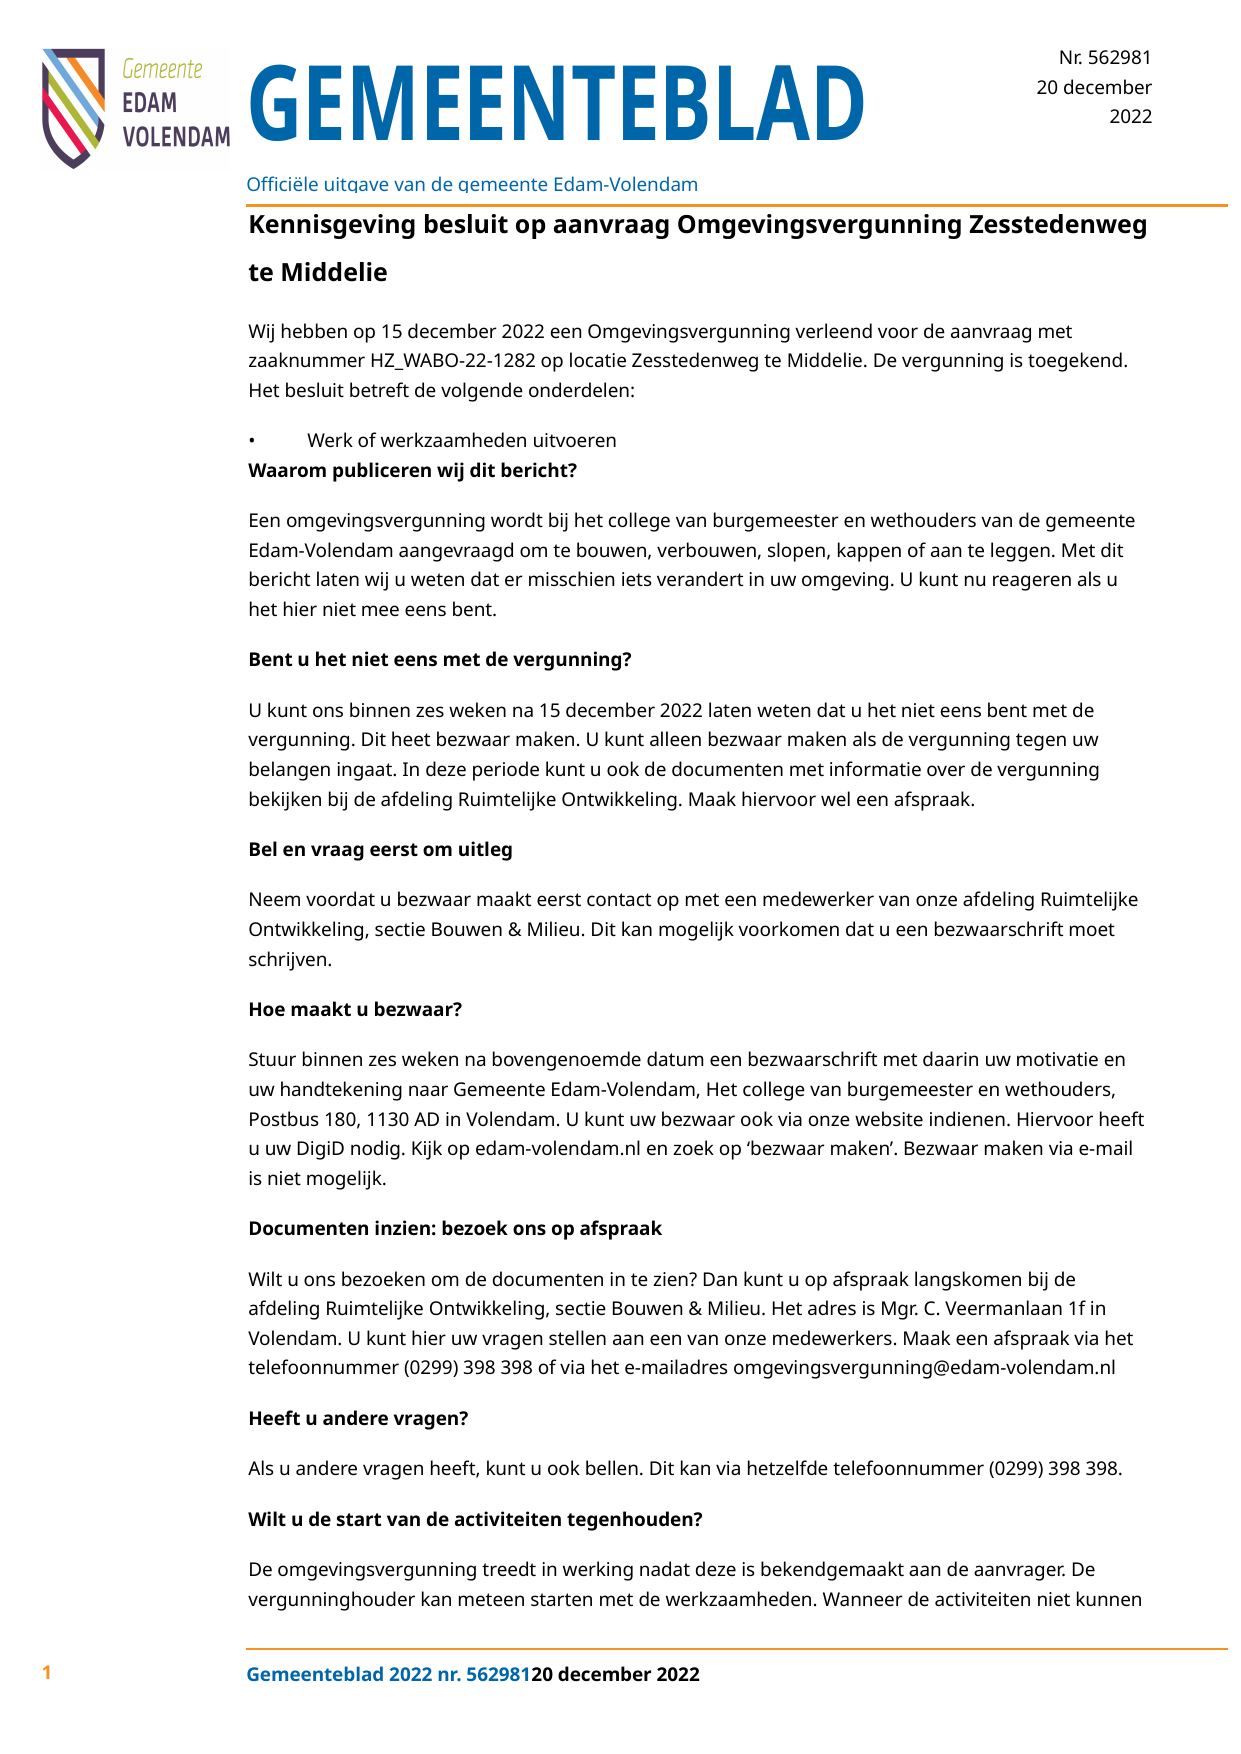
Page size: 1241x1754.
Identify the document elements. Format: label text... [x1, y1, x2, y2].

text Een omgevingsvergunning wordt bij het college van burgemeester en wethouders van de gemeente Edam-Volendam aangevraagd om te bouwen, verbouwen, slopen, kappen of aan te leggen. Met dit bericht laten wij u weten dat er misschien iets verandert in uw omgeving. U kunt nu reageren als u het hier niet mee eens bent. [248, 507, 1152, 622]
text Wilt u ons bezoeken om de documenten in te zien? Dan kunt u op afspraak langskomen bij de afdeling Ruimtelijke Ontwikkeling, sectie Bouwen & Milieu. Het adres is Mgr. C. Veermanlaan 1f in Volendam. U kunt hier uw vragen stellen aan een van onze medewerkers. Maak een afspraak via het telefoonnummer (0299) 398 398 of via het e-mailadres omgevingsvergunning@edam-volendam.nl [248, 1266, 1152, 1380]
text U kunt ons binnen zes weken na 15 december 2022 laten weten dat u het niet eens bent met de vergunning. Dit heet bezwaar maken. U kunt alleen bezwaar maken als de vergunning tegen uw belangen ingaat. In deze periode kunt u ook de documenten met informatie over de vergunning bekijken bij de afdeling Ruimtelijke Ontwikkeling. Maak hiervoor wel een afspraak. [248, 697, 1152, 812]
text Stuur binnen zes weken na bovengenoemde datum een bezwaarschrift met daarin uw motivatie en uw handtekening naar Gemeente Edam-Volendam, Het college van burgemeester en wethouders, Postbus 180, 1130 AD in Volendam. U kunt uw bezwaar ook via onze website indienen. Hiervoor heeft u uw DigiD nodig. Kijk op edam-volendam.nl en zoek op ‘bezwaar maken’. Bezwaar maken via e-mail is niet mogelijk. [248, 1047, 1152, 1191]
picture [41, 47, 231, 172]
text Heeft u andere vragen? [248, 1405, 1152, 1431]
text Als u andere vragen heeft, kunt u ook bellen. Dit kan via hetzelfde telefoonnummer (0299) 398 398. [248, 1455, 1152, 1481]
text De omgevingsvergunning treedt in werking nadat deze is bekendgemaakt aan de aanvrager. De vergunninghouder kan meteen starten met de werkzaamheden. Wanneer de activiteiten niet kunnen [248, 1556, 1152, 1612]
text Neem voordat u bezwaar maakt eerst contact op met een medewerker van onze afdeling Ruimtelijke Ontwikkeling, sectie Bouwen & Milieu. Dit kan mogelijk voorkomen dat u een bezwaarschrift moet schrijven. [248, 887, 1152, 972]
list Werk of werkzaamheden uitvoeren [248, 427, 1152, 453]
text Bent u het niet eens met de vergunning? [248, 647, 1152, 672]
text Waarom publiceren wij dit bericht? [248, 457, 1152, 483]
text Bel en vraag eerst om uitleg [248, 836, 1152, 862]
text Hoe maakt u bezwaar? [248, 996, 1152, 1022]
text Kennisgeving besluit op aanvraag Omgevingsvergunning Zesstedenweg te Middelie [248, 207, 1152, 288]
text Wilt u de start van de activiteiten tegenhouden? [248, 1506, 1152, 1532]
text Wij hebben op 15 december 2022 een Omgevingsvergunning verleend voor de aanvraag met zaaknummer HZ_WABO-22-1282 op locatie Zesstedenweg te Middelie. De vergunning is toegekend. Het besluit betreft de volgende onderdelen: [248, 318, 1152, 403]
text Documenten inzien: bezoek ons op afspraak [248, 1215, 1152, 1241]
